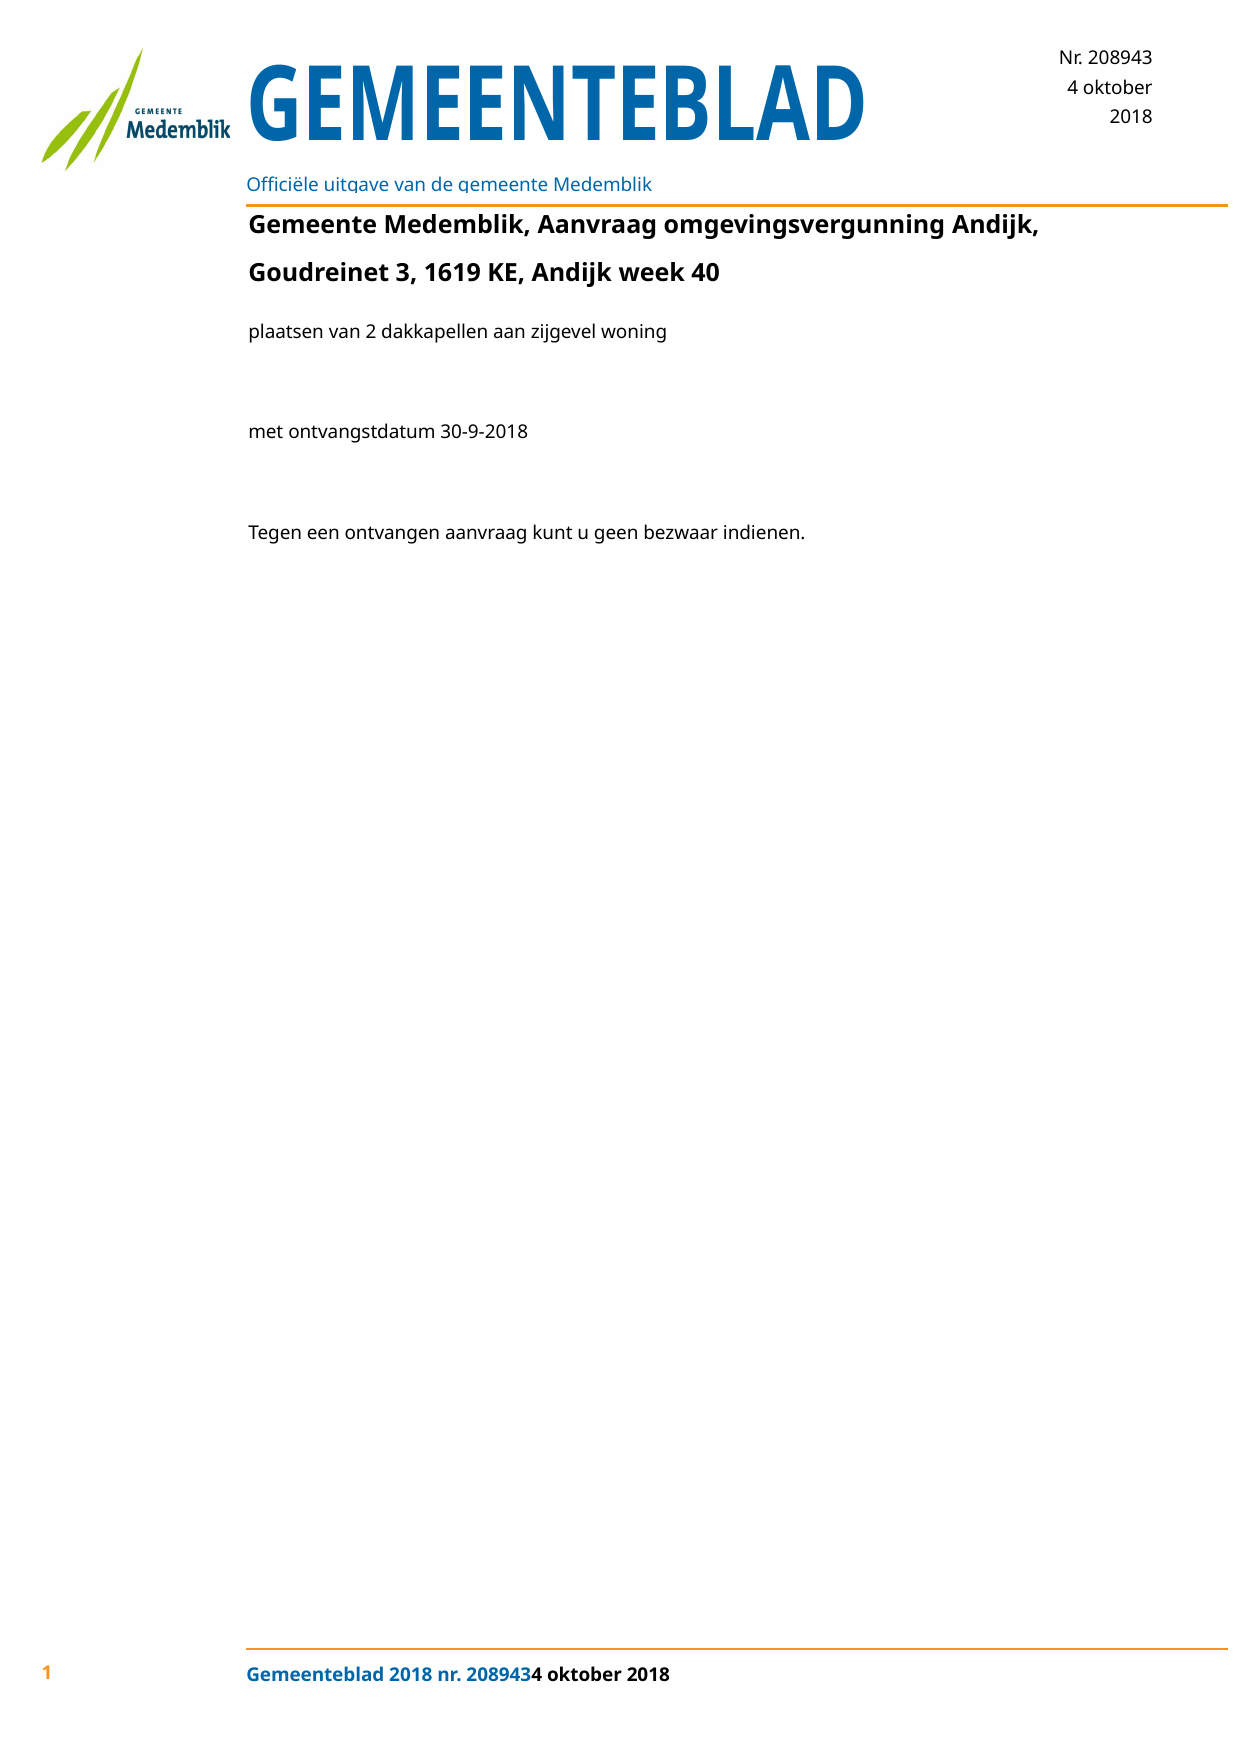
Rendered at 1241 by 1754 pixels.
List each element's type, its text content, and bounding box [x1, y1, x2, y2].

text plaatsen van 2 dakkapellen aan zijgevel woning [248, 318, 1152, 344]
text Tegen een ontvangen aanvraag kunt u geen bezwaar indienen. [248, 519, 1152, 545]
picture [41, 47, 231, 172]
text met ontvangstdatum 30-9-2018 [248, 419, 1152, 444]
text Gemeente Medemblik, Aanvraag omgevingsvergunning Andijk, Goudreinet 3, 1619 KE, Andijk week 40 [248, 207, 1152, 288]
